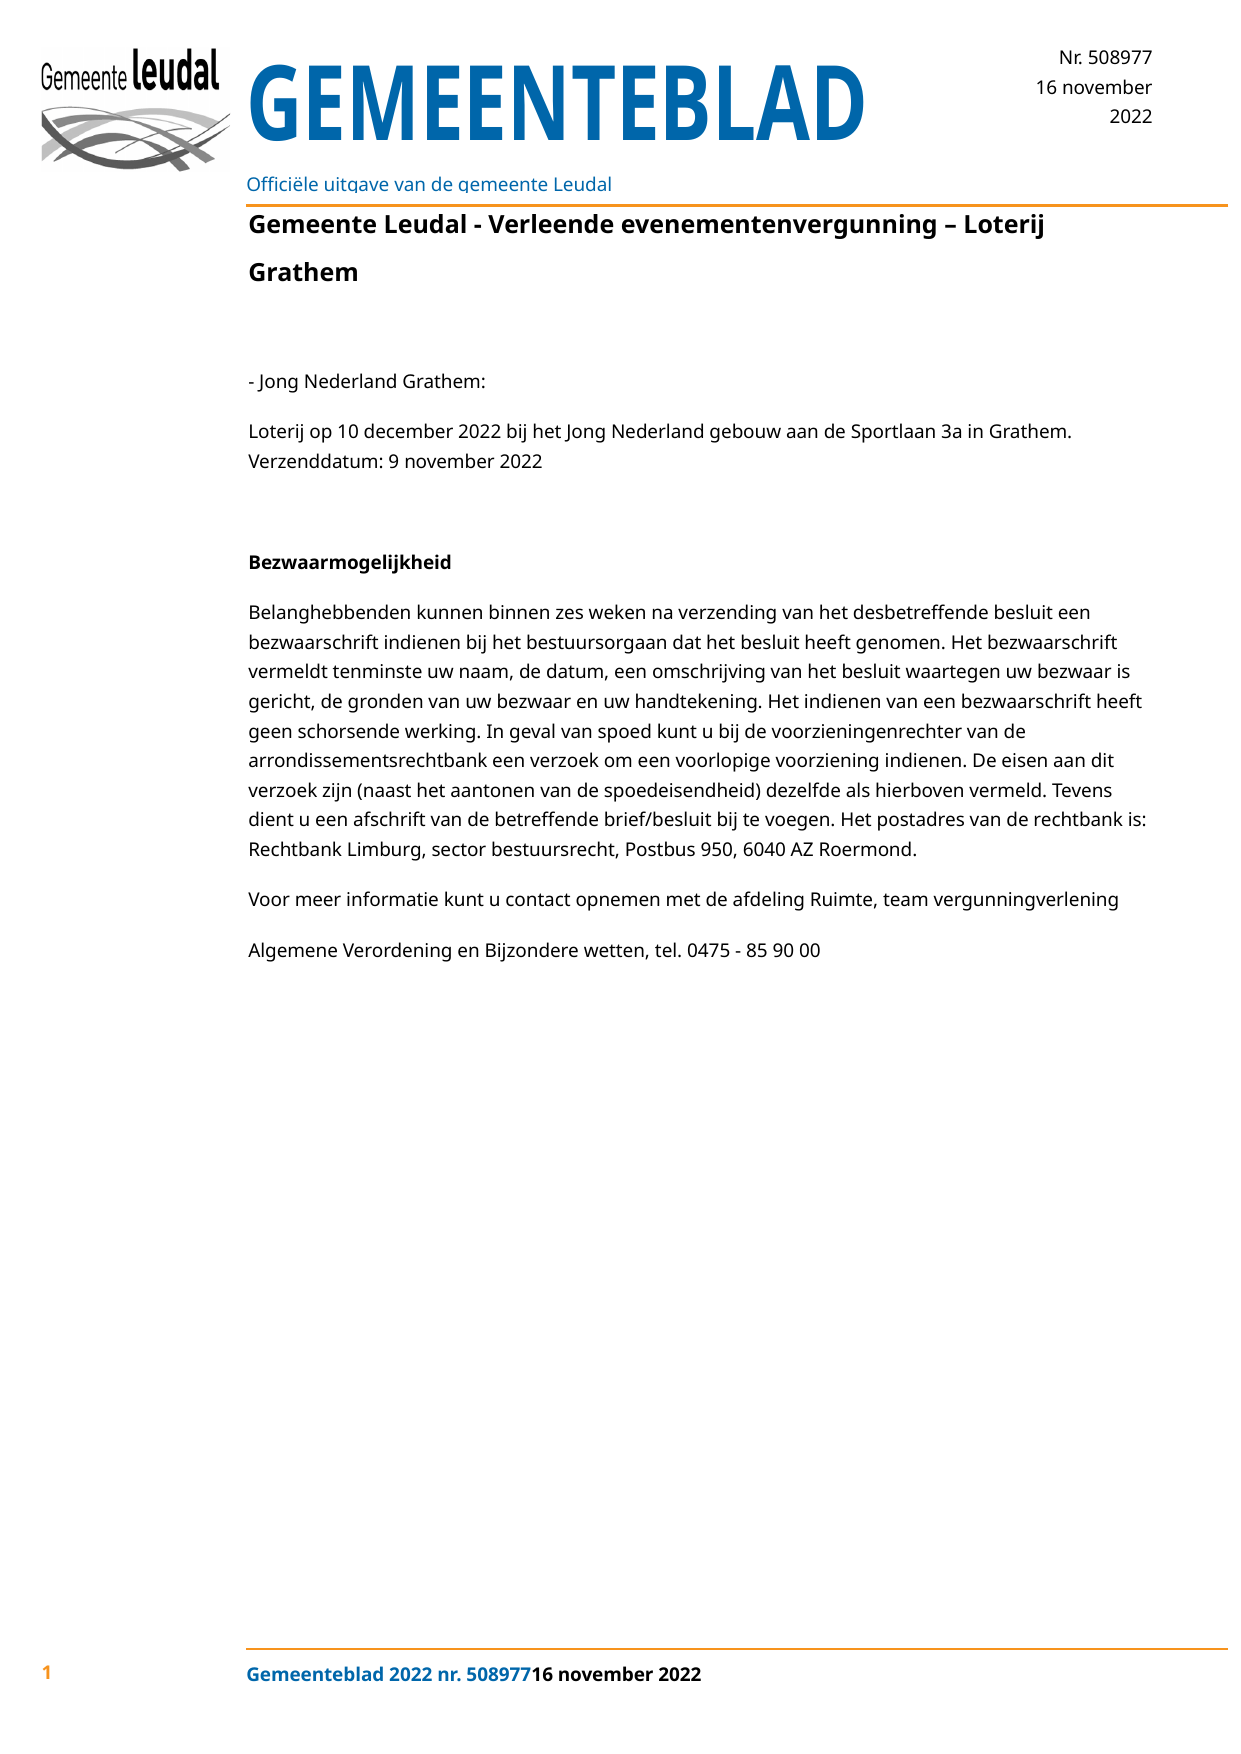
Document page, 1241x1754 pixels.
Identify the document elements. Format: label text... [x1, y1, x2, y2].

text Algemene Verordening en Bijzondere wetten, tel. 0475 - 85 90 00 [248, 937, 1152, 963]
text Gemeente Leudal - Verleende evenementenvergunning – Loterij Grathem [248, 207, 1152, 288]
text Belanghebbenden kunnen binnen zes weken na verzending van het desbetreffende besluit een bezwaarschrift indienen bij het bestuursorgaan dat het besluit heeft genomen. Het bezwaarschrift vermeldt tenminste uw naam, de datum, een omschrijving van het besluit waartegen uw bezwaar is gericht, de gronden van uw bezwaar en uw handtekening. Het indienen van een bezwaarschrift heeft geen schorsende werking. In geval van spoed kunt u bij de voorzieningenrechter van de arrondissementsrechtbank een verzoek om een voorlopige voorziening indienen. De eisen aan dit verzoek zijn (naast het aantonen van de spoedeisendheid) dezelfde als hierboven vermeld. Tevens dient u een afschrift van de betreffende brief/besluit bij te voegen. Het postadres van de rechtbank is: Rechtbank Limburg, sector bestuursrecht, Postbus 950, 6040 AZ Roermond. [248, 599, 1152, 862]
text Bezwaarmogelijkheid [248, 549, 1152, 575]
text Voor meer informatie kunt u contact opnemen met de afdeling Ruimte, team vergunningverlening [248, 887, 1152, 912]
picture [41, 47, 231, 172]
text - Jong Nederland Grathem: [248, 368, 1152, 394]
text Loterij op 10 december 2022 bij het Jong Nederland gebouw aan de Sportlaan 3a in Grathem. Verzenddatum: 9 november 2022 [248, 419, 1152, 474]
